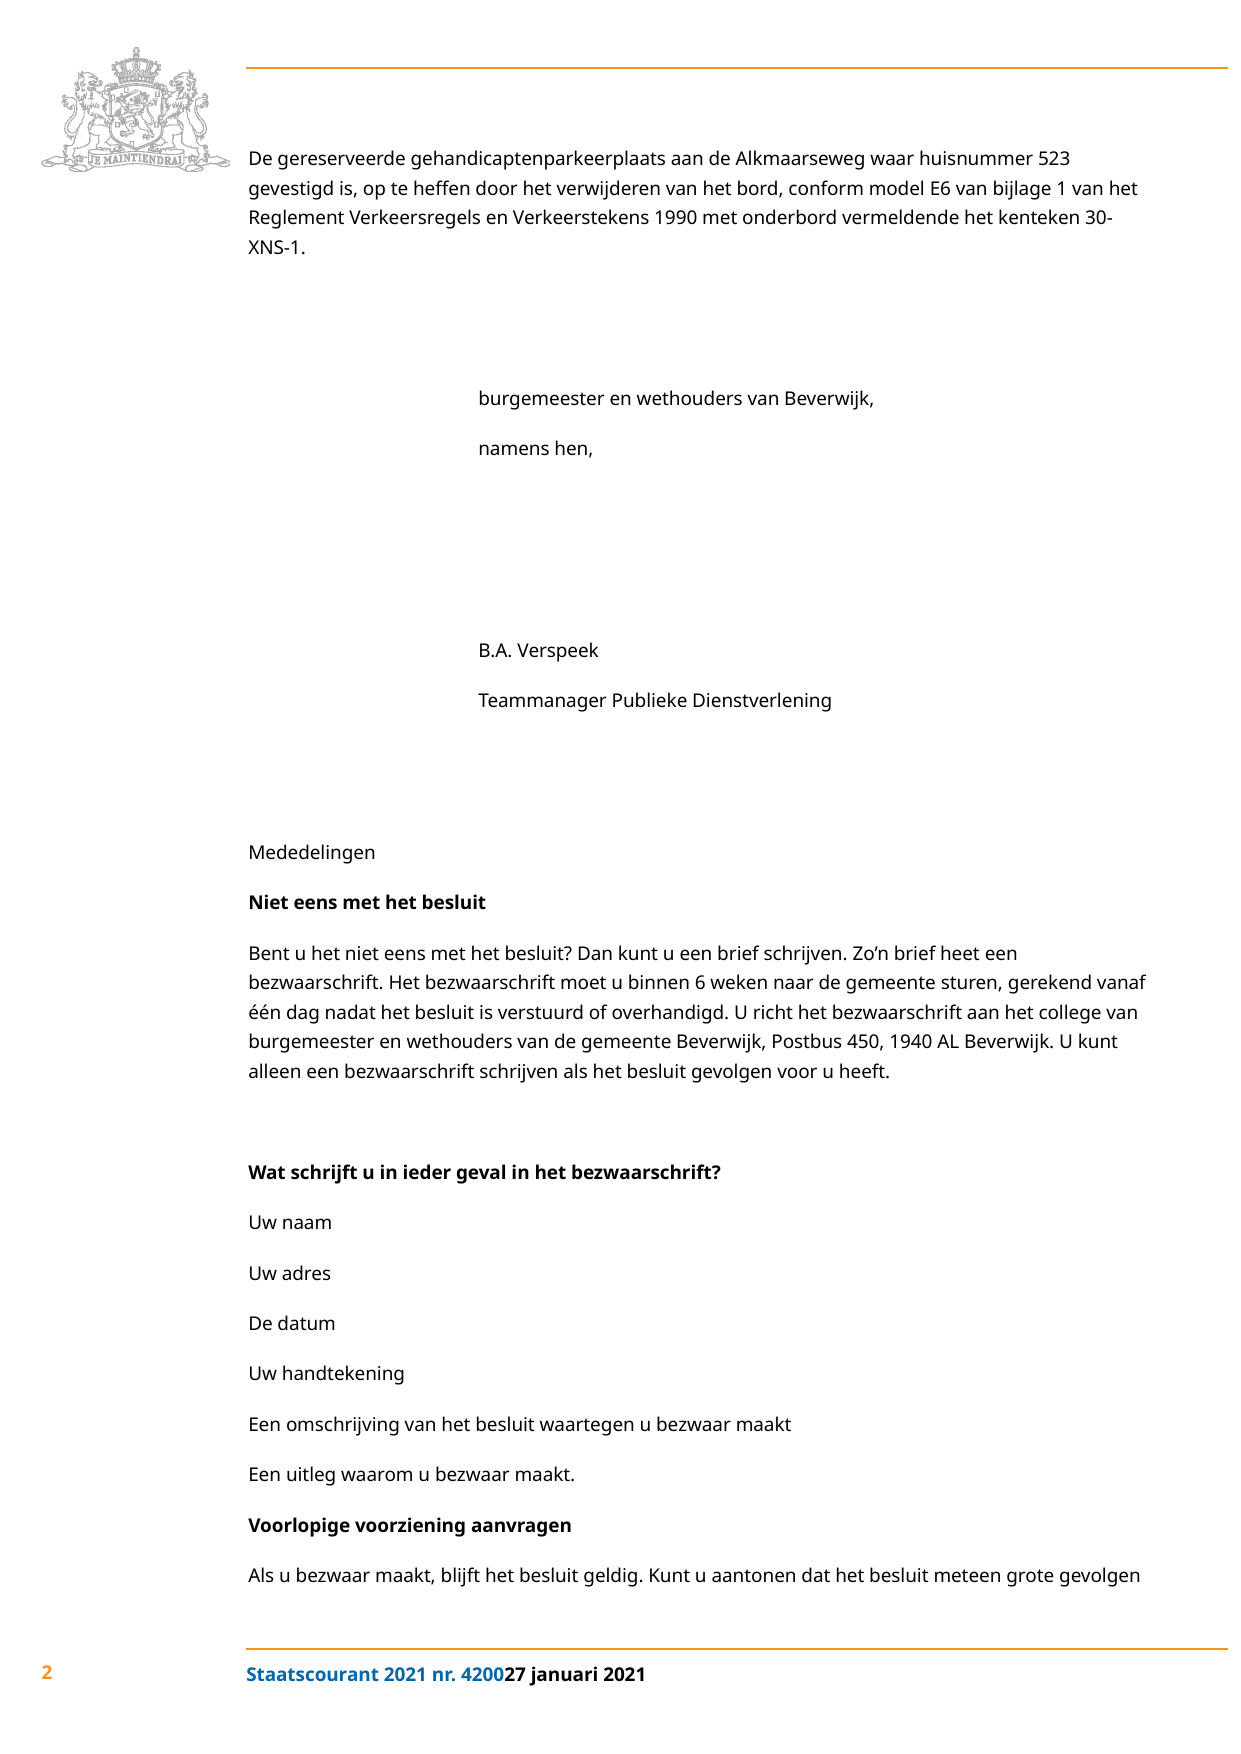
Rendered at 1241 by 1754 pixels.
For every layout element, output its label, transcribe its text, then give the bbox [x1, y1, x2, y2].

text Wat schrijft u in ieder geval in het bezwaarschrift? [248, 1159, 1152, 1185]
text De gereserveerde gehandicaptenparkeerplaats aan de Alkmaarseweg waar huisnummer 523 gevestigd is, op te heffen door het verwijderen van het bord, conform model E6 van bijlage 1 van het Reglement Verkeersregels en Verkeerstekens 1990 met onderbord vermeldende het kenteken 30-XNS-1. [248, 145, 1152, 260]
text Teammanager Publieke Dienstverlening [248, 688, 1152, 713]
text Bent u het niet eens met het besluit? Dan kunt u een brief schrijven. Zo’n brief heet een bezwaarschrift. Het bezwaarschrift moet u binnen 6 weken naar de gemeente sturen, gerekend vanaf één dag nadat het besluit is verstuurd of overhandigd. U richt het bezwaarschrift aan het college van burgemeester en wethouders van de gemeente Beverwijk, Postbus 450, 1940 AL Beverwijk. U kunt alleen een bezwaarschrift schrijven als het besluit gevolgen voor u heeft. [248, 940, 1152, 1084]
text Uw naam [248, 1209, 1152, 1235]
text Een omschrijving van het besluit waartegen u bezwaar maakt [248, 1411, 1152, 1437]
picture [41, 47, 231, 172]
text namens hen, [248, 436, 1152, 461]
text Uw adres [248, 1260, 1152, 1286]
text Als u bezwaar maakt, blijft het besluit geldig. Kunt u aantonen dat het besluit meteen grote gevolgen [248, 1562, 1152, 1588]
text Voorlopige voorziening aanvragen [248, 1512, 1152, 1538]
text Niet eens met het besluit [248, 889, 1152, 915]
text De datum [248, 1310, 1152, 1336]
text Mededelingen [248, 839, 1152, 865]
text Uw handtekening [248, 1361, 1152, 1386]
text B.A. Verspeek [248, 637, 1152, 663]
text burgemeester en wethouders van Beverwijk, [248, 385, 1152, 411]
text Een uitleg waarom u bezwaar maakt. [248, 1461, 1152, 1487]
